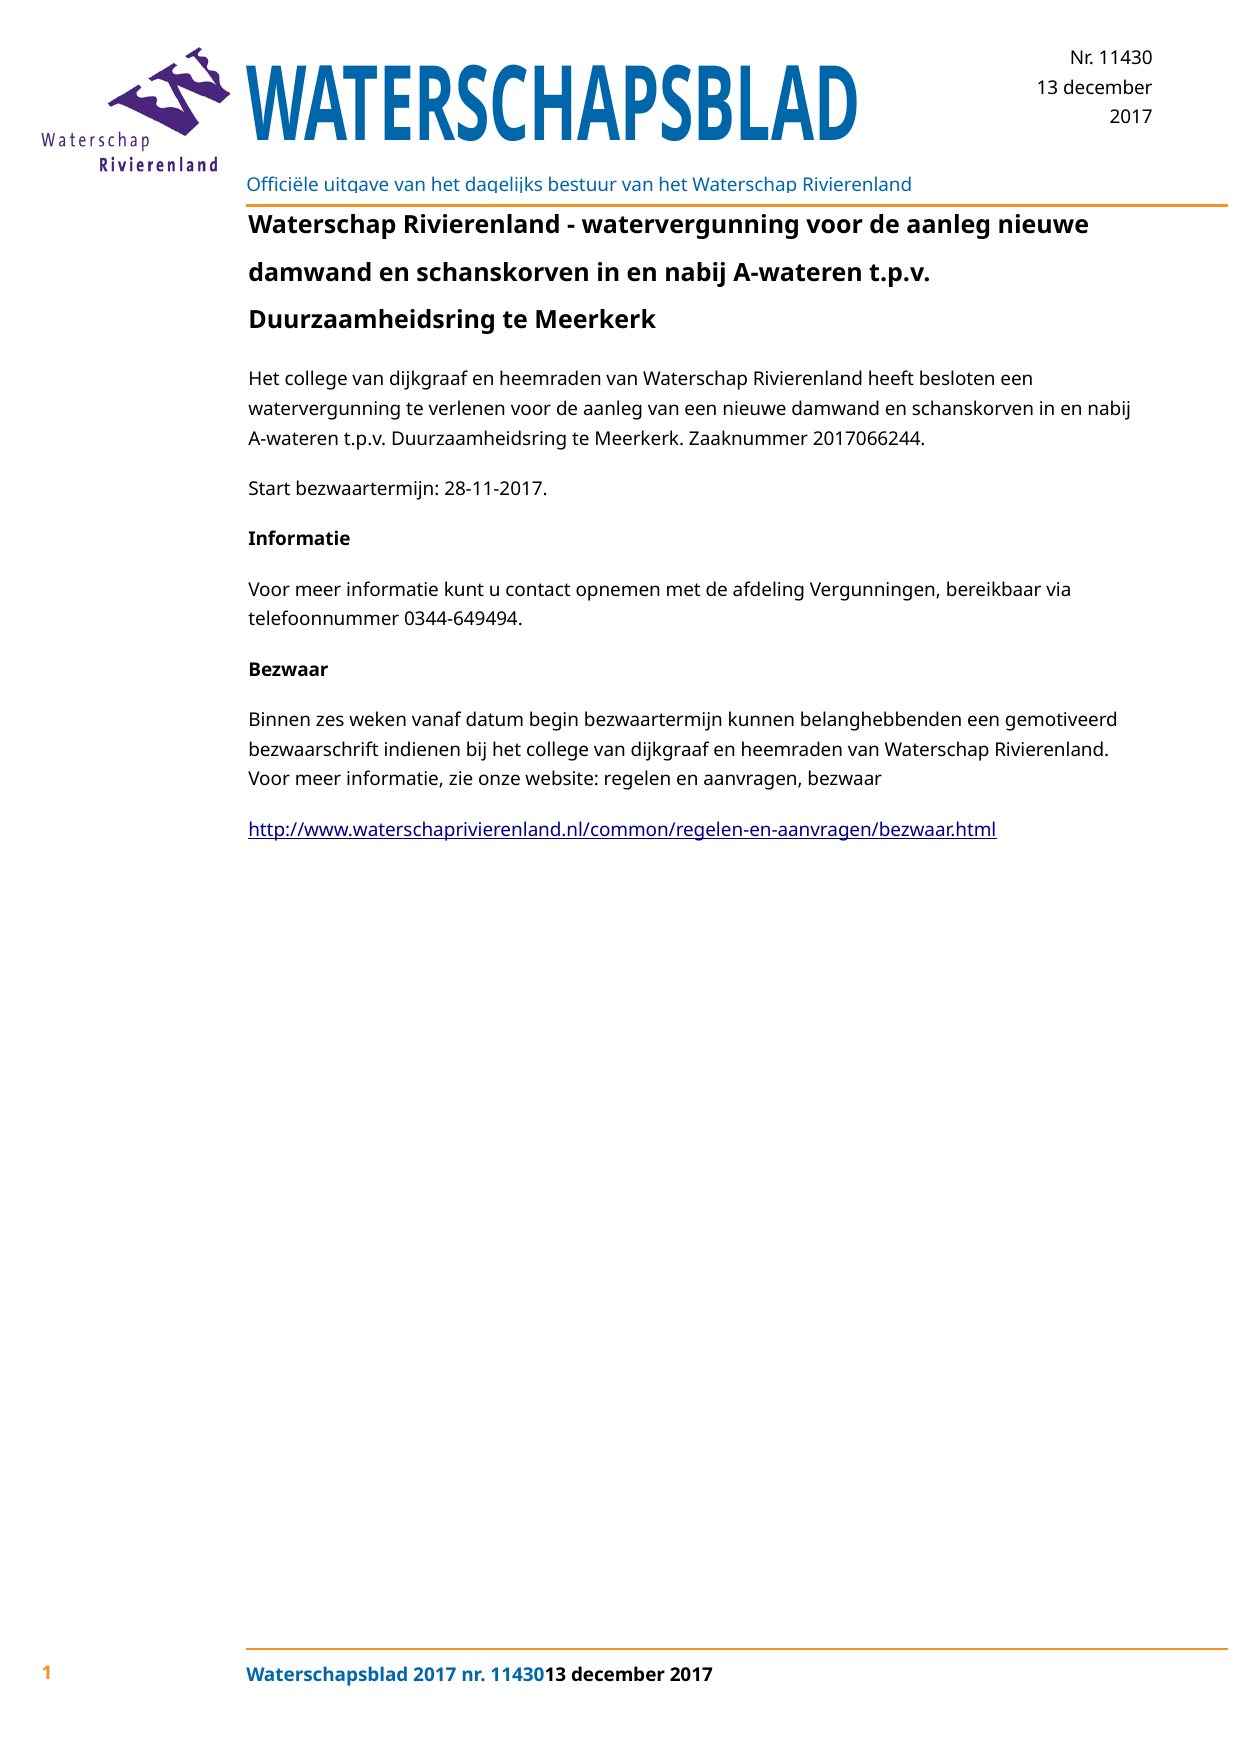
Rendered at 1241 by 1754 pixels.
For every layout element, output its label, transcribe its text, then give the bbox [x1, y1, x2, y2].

text Binnen zes weken vanaf datum begin bezwaartermijn kunnen belanghebbenden een gemotiveerd bezwaarschrift indienen bij het college van dijkgraaf en heemraden van Waterschap Rivierenland. Voor meer informatie, zie onze website: regelen en aanvragen, bezwaar [248, 706, 1152, 791]
text http://www.waterschaprivierenland.nl/common/regelen-en-aanvragen/bezwaar.html [248, 816, 1152, 842]
text Het college van dijkgraaf en heemraden van Waterschap Rivierenland heeft besloten een watervergunning te verlenen voor de aanleg van een nieuwe damwand en schanskorven in en nabij A-wateren t.p.v. Duurzaamheidsring te Meerkerk. Zaaknummer 2017066244. [248, 366, 1152, 450]
text Voor meer informatie kunt u contact opnemen met de afdeling Vergunningen, bereikbaar via telefoonnummer 0344-649494. [248, 576, 1152, 631]
picture [41, 47, 231, 172]
text Informatie [248, 526, 1152, 551]
text Start bezwaartermijn: 28-11-2017. [248, 475, 1152, 501]
text Bezwaar [248, 656, 1152, 682]
text Waterschap Rivierenland - watervergunning voor de aanleg nieuwe damwand en schanskorven in en nabij A-wateren t.p.v. Duurzaamheidsring te Meerkerk [248, 207, 1152, 336]
